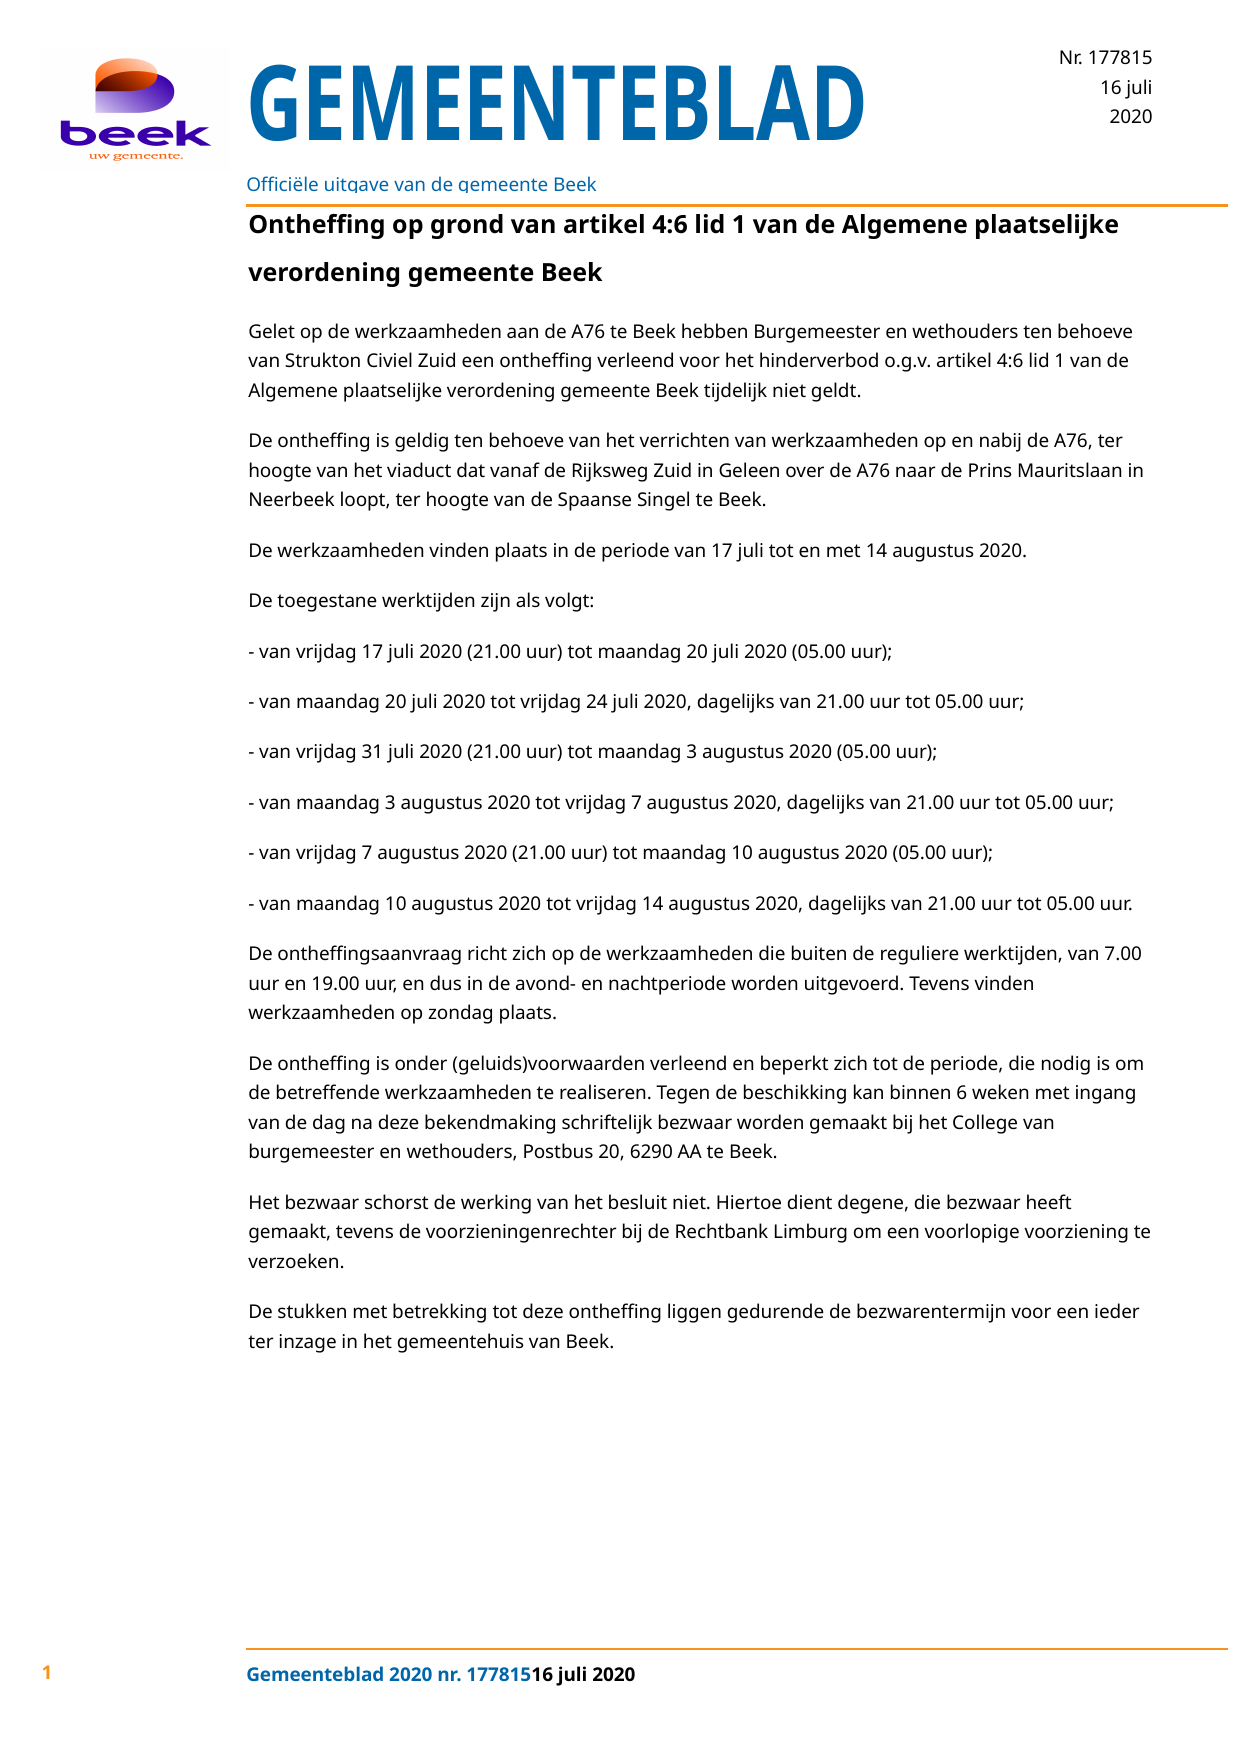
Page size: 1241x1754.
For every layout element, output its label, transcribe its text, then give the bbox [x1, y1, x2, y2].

text De werkzaamheden vinden plaats in de periode van 17 juli tot en met 14 augustus 2020. [248, 537, 1152, 563]
text - van maandag 3 augustus 2020 tot vrijdag 7 augustus 2020, dagelijks van 21.00 uur tot 05.00 uur; [248, 789, 1152, 815]
text - van vrijdag 7 augustus 2020 (21.00 uur) tot maandag 10 augustus 2020 (05.00 uur); [248, 839, 1152, 865]
text De ontheffing is geldig ten behoeve van het verrichten van werkzaamheden op en nabij de A76, ter hoogte van het viaduct dat vanaf de Rijksweg Zuid in Geleen over de A76 naar de Prins Mauritslaan in Neerbeek loopt, ter hoogte van de Spaanse Singel te Beek. [248, 427, 1152, 512]
text - van maandag 20 juli 2020 tot vrijdag 24 juli 2020, dagelijks van 21.00 uur tot 05.00 uur; [248, 688, 1152, 714]
text De toegestane werktijden zijn als volgt: [248, 587, 1152, 613]
text Gelet op de werkzaamheden aan de A76 te Beek hebben Burgemeester en wethouders ten behoeve van Strukton Civiel Zuid een ontheffing verleend voor het hinderverbod o.g.v. artikel 4:6 lid 1 van de Algemene plaatselijke verordening gemeente Beek tijdelijk niet geldt. [248, 318, 1152, 403]
text De stukken met betrekking tot deze ontheffing liggen gedurende de bezwarentermijn voor een ieder ter inzage in het gemeentehuis van Beek. [248, 1299, 1152, 1354]
text Ontheffing op grond van artikel 4:6 lid 1 van de Algemene plaatselijke verordening gemeente Beek [248, 207, 1152, 288]
picture [41, 47, 231, 172]
text De ontheffingsaanvraag richt zich op de werkzaamheden die buiten de reguliere werktijden, van 7.00 uur en 19.00 uur, en dus in de avond- en nachtperiode worden uitgevoerd. Tevens vinden werkzaamheden op zondag plaats. [248, 940, 1152, 1025]
text - van vrijdag 17 juli 2020 (21.00 uur) tot maandag 20 juli 2020 (05.00 uur); [248, 638, 1152, 664]
text - van vrijdag 31 juli 2020 (21.00 uur) tot maandag 3 augustus 2020 (05.00 uur); [248, 739, 1152, 764]
text - van maandag 10 augustus 2020 tot vrijdag 14 augustus 2020, dagelijks van 21.00 uur tot 05.00 uur. [248, 890, 1152, 916]
text De ontheffing is onder (geluids)voorwaarden verleend en beperkt zich tot de periode, die nodig is om de betreffende werkzaamheden te realiseren. Tegen de beschikking kan binnen 6 weken met ingang van de dag na deze bekendmaking schriftelijk bezwaar worden gemaakt bij het College van burgemeester en wethouders, Postbus 20, 6290 AA te Beek. [248, 1050, 1152, 1164]
text Het bezwaar schorst de werking van het besluit niet. Hiertoe dient degene, die bezwaar heeft gemaakt, tevens de voorzieningenrechter bij de Rechtbank Limburg om een voorlopige voorziening te verzoeken. [248, 1189, 1152, 1274]
